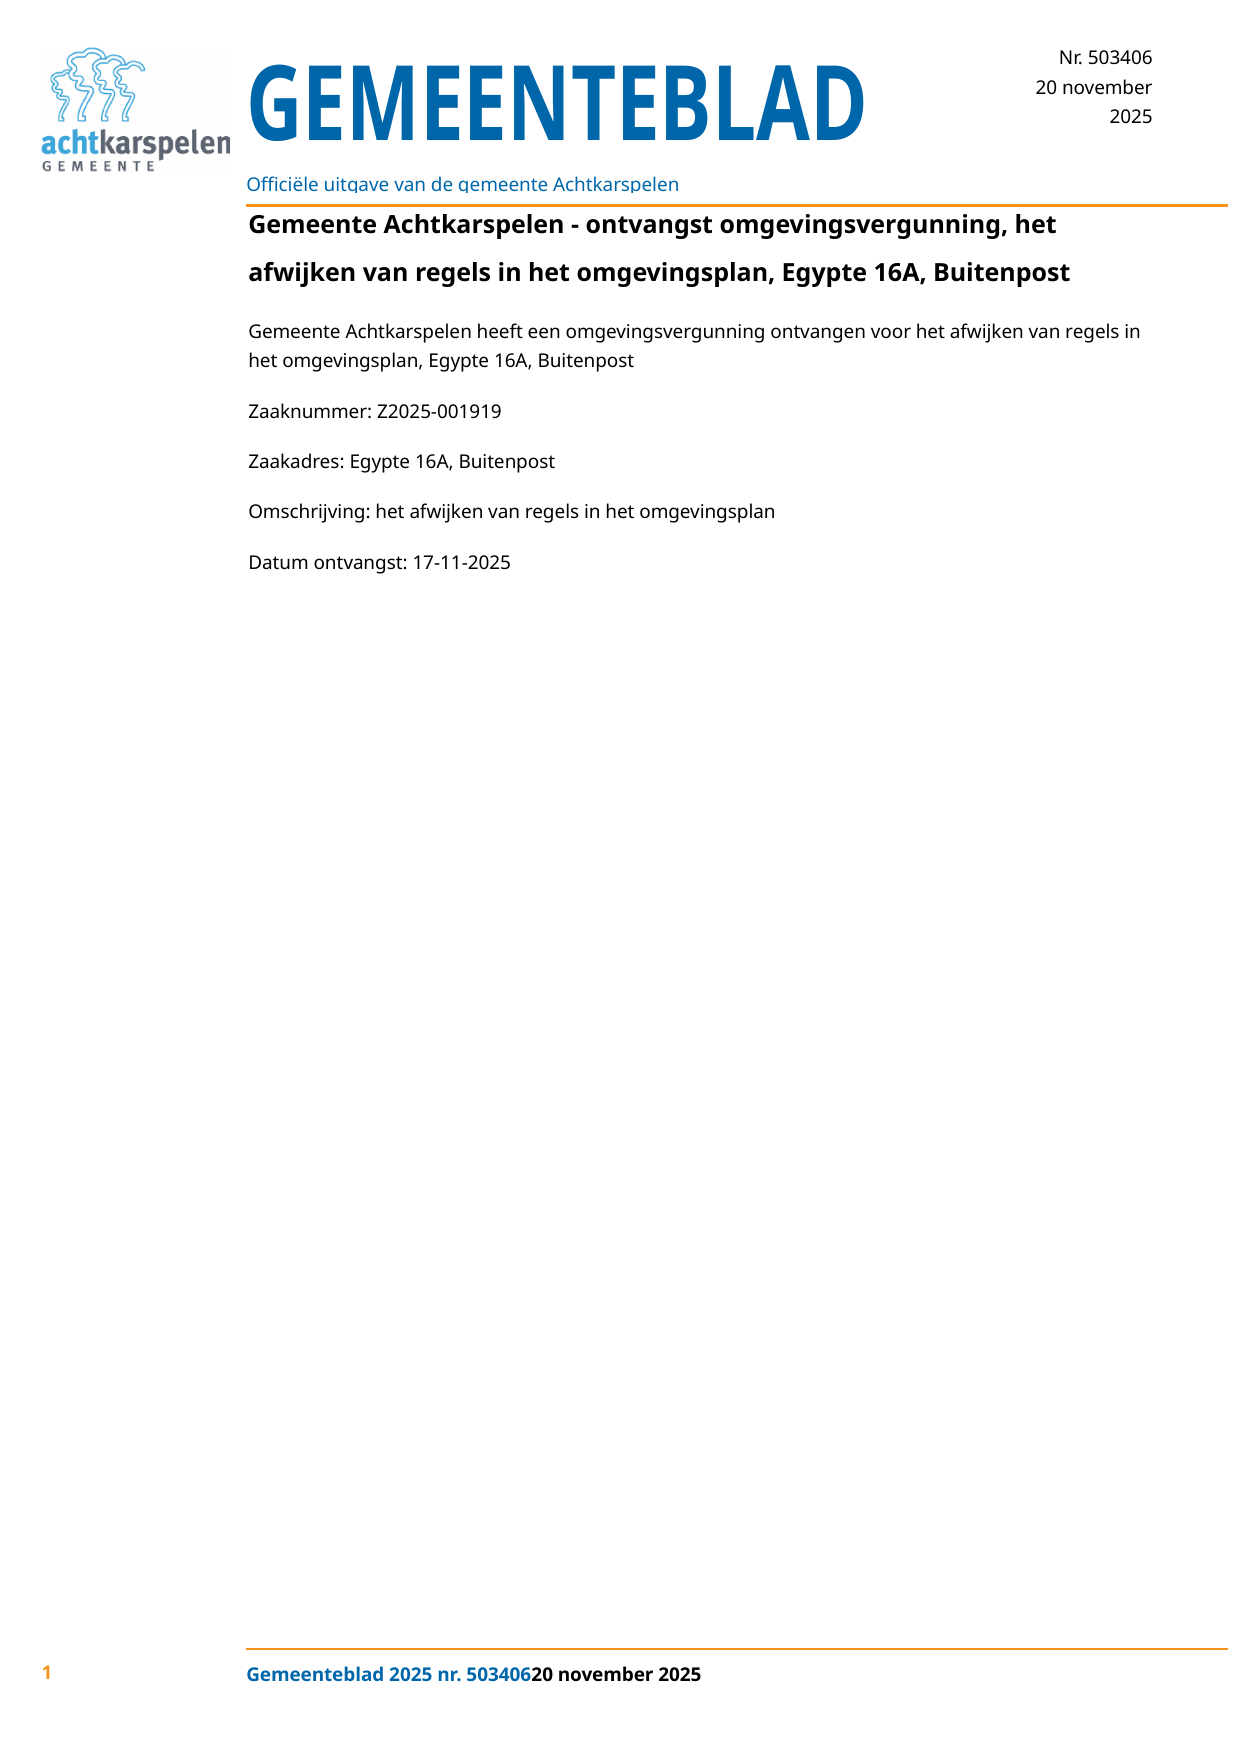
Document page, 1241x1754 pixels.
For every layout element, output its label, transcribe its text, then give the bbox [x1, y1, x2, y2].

text Zaakadres: Egypte 16A, Buitenpost [248, 448, 1152, 474]
text Zaaknummer: Z2025-001919 [248, 398, 1152, 424]
text Gemeente Achtkarspelen - ontvangst omgevingsvergunning, het afwijken van regels in het omgevingsplan, Egypte 16A, Buitenpost [248, 207, 1152, 288]
text Omschrijving: het afwijken van regels in het omgevingsplan [248, 499, 1152, 524]
text Gemeente Achtkarspelen heeft een omgevingsvergunning ontvangen voor het afwijken van regels in het omgevingsplan, Egypte 16A, Buitenpost [248, 318, 1152, 373]
picture [41, 47, 231, 172]
text Datum ontvangst: 17-11-2025 [248, 549, 1152, 575]
